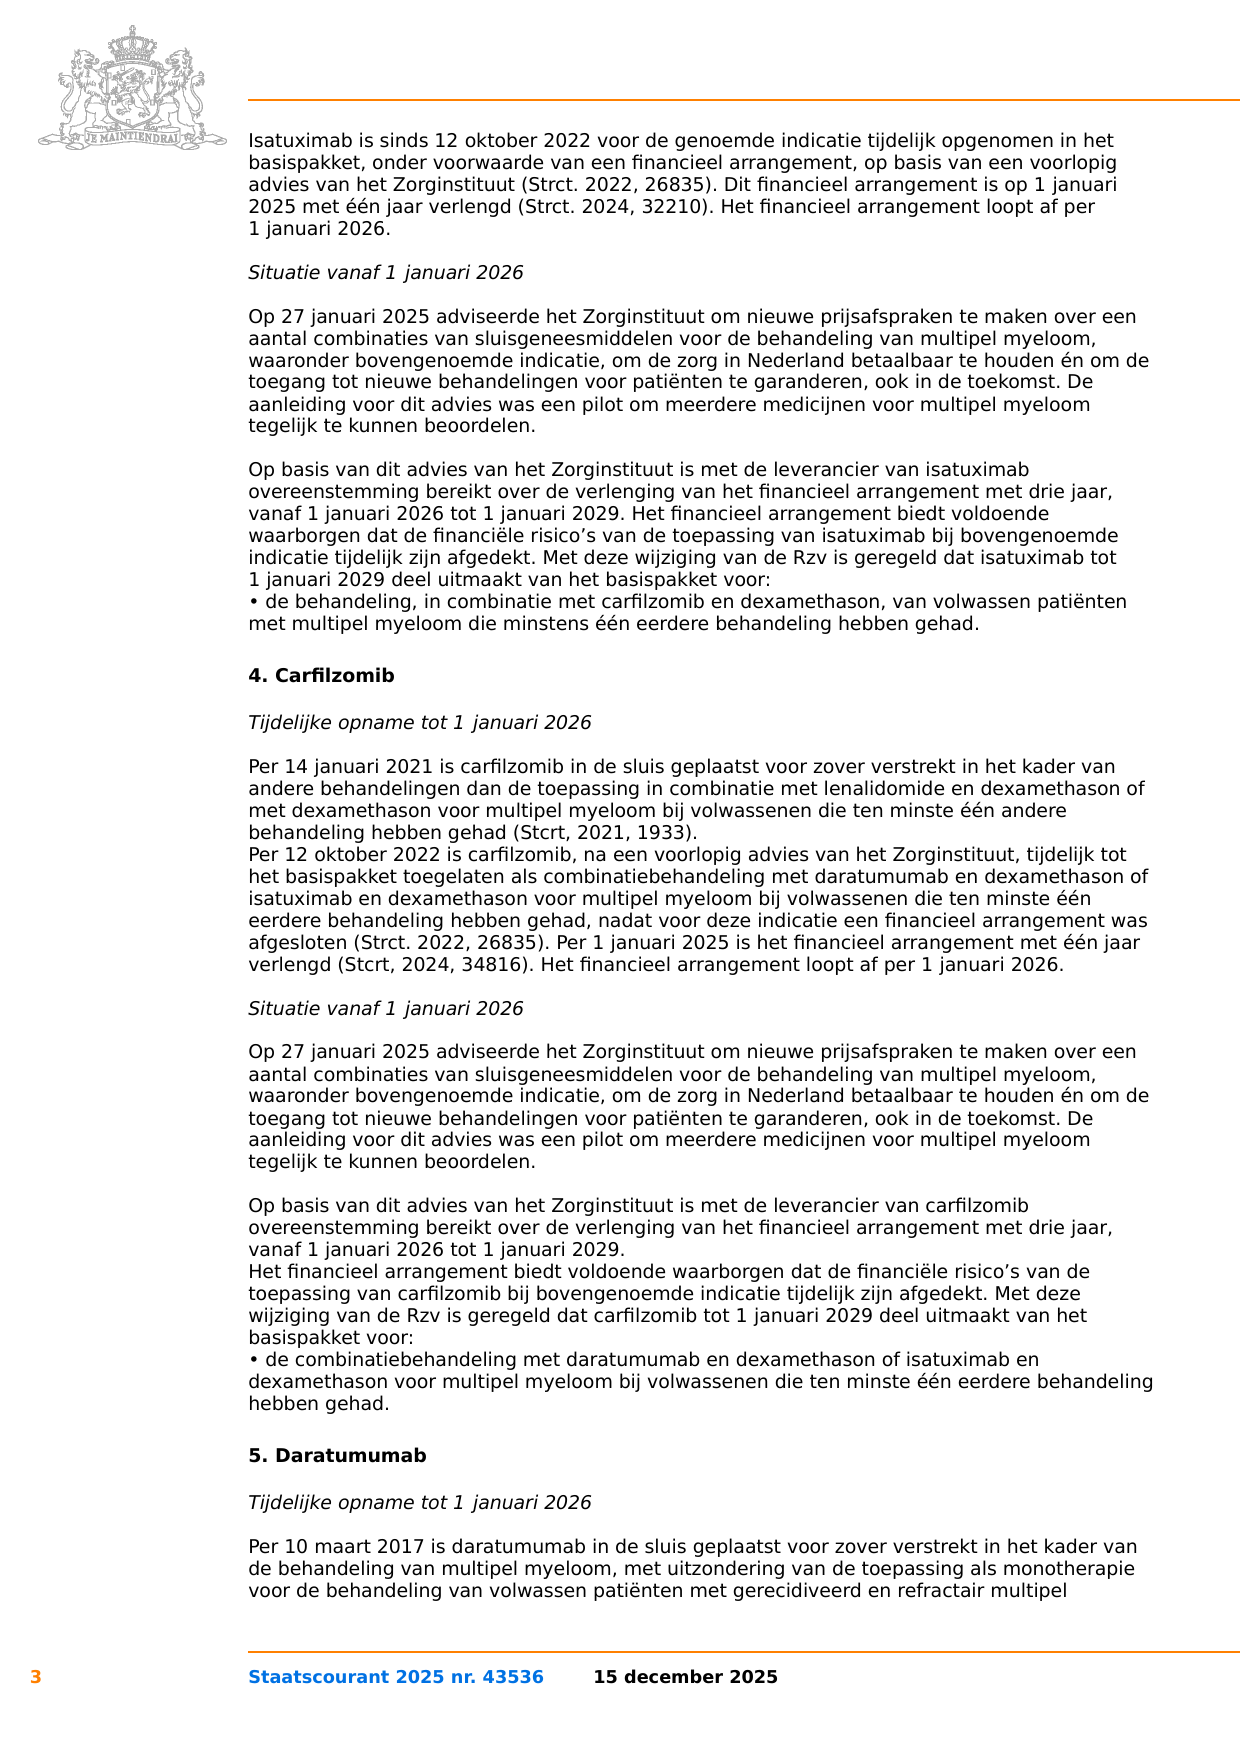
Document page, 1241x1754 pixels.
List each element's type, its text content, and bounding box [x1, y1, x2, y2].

subtitle 4. Carfilzomib [248, 665, 1163, 687]
picture [38, 25, 227, 150]
text Op 27 januari 2025 adviseerde het Zorginstituut om nieuwe prijsafspraken te maken over een aantal combinaties van sluisgeneesmiddelen voor de behandeling van multipel myeloom, waaronder bovengenoemde indicatie, om de zorg in Nederland betaalbaar te houden én om de toegang tot nieuwe behandelingen voor patiënten te garanderen, ook in de toekomst. De aanleiding voor dit advies was een pilot om meerdere medicijnen voor multipel myeloom tegelijk te kunnen beoordelen. [248, 1041, 1163, 1173]
text Op basis van dit advies van het Zorginstituut is met de leverancier van carfilzomib overeenstemming bereikt over de verlenging van het financieel arrangement met drie jaar, vanaf 1 januari 2026 tot 1 januari 2029. [248, 1195, 1163, 1261]
text Op basis van dit advies van het Zorginstituut is met de leverancier van isatuximab overeenstemming bereikt over de verlenging van het financieel arrangement met drie jaar, vanaf 1 januari 2026 tot 1 januari 2029. Het financieel arrangement biedt voldoende waarborgen dat de financiële risico’s van de toepassing van isatuximab bij bovengenoemde indicatie tijdelijk zijn afgedekt. Met deze wijziging van de Rzv is geregeld dat isatuximab tot 1 januari 2029 deel uitmaakt van het basispakket voor: [248, 459, 1163, 591]
text • de combinatiebehandeling met daratumumab en dexamethason of isatuximab en dexamethason voor multipel myeloom bij volwassenen die ten minste één eerdere behandeling hebben gehad. [248, 1349, 1163, 1415]
text Per 14 januari 2021 is carfilzomib in de sluis geplaatst voor zover verstrekt in het kader van andere behandelingen dan de toepassing in combinatie met lenalidomide en dexamethason of met dexamethason voor multipel myeloom bij volwassenen die ten minste één andere behandeling hebben gehad (Stcrt, 2021, 1933). [248, 756, 1163, 844]
text Op 27 januari 2025 adviseerde het Zorginstituut om nieuwe prijsafspraken te maken over een aantal combinaties van sluisgeneesmiddelen voor de behandeling van multipel myeloom, waaronder bovengenoemde indicatie, om de zorg in Nederland betaalbaar te houden én om de toegang tot nieuwe behandelingen voor patiënten te garanderen, ook in de toekomst. De aanleiding voor dit advies was een pilot om meerdere medicijnen voor multipel myeloom tegelijk te kunnen beoordelen. [248, 306, 1163, 437]
text Isatuximab is sinds 12 oktober 2022 voor de genoemde indicatie tijdelijk opgenomen in het basispakket, onder voorwaarde van een financieel arrangement, op basis van een voorlopig advies van het Zorginstituut (Strct. 2022, 26835). Dit financieel arrangement is op 1 januari 2025 met één jaar verlengd (Strct. 2024, 32210). Het financieel arrangement loopt af per 1 januari 2026. [248, 130, 1163, 240]
subtitle Tijdelijke opname tot 1 januari 2026 [248, 1492, 1163, 1514]
subtitle Situatie vanaf 1 januari 2026 [248, 998, 1163, 1019]
text Per 12 oktober 2022 is carfilzomib, na een voorlopig advies van het Zorginstituut, tijdelijk tot het basispakket toegelaten als combinatiebehandeling met daratumumab en dexamethason of isatuximab en dexamethason voor multipel myeloom bij volwassenen die ten minste één eerdere behandeling hebben gehad, nadat voor deze indicatie een financieel arrangement was afgesloten (Strct. 2022, 26835). Per 1 januari 2025 is het financieel arrangement met één jaar verlengd (Stcrt, 2024, 34816). Het financieel arrangement loopt af per 1 januari 2026. [248, 844, 1163, 976]
subtitle Situatie vanaf 1 januari 2026 [248, 262, 1163, 284]
text Het financieel arrangement biedt voldoende waarborgen dat de financiële risico’s van de toepassing van carfilzomib bij bovengenoemde indicatie tijdelijk zijn afgedekt. Met deze wijziging van de Rzv is geregeld dat carfilzomib tot 1 januari 2029 deel uitmaakt van het basispakket voor: [248, 1261, 1163, 1349]
subtitle 5. Daratumumab [248, 1445, 1163, 1467]
subtitle Tijdelijke opname tot 1 januari 2026 [248, 712, 1163, 734]
text • de behandeling, in combinatie met carfilzomib en dexamethason, van volwassen patiënten met multipel myeloom die minstens één eerdere behandeling hebben gehad. [248, 591, 1163, 635]
text Per 10 maart 2017 is daratumumab in de sluis geplaatst voor zover verstrekt in het kader van de behandeling van multipel myeloom, met uitzondering van de toepassing als monotherapie voor de behandeling van volwassen patiënten met gerecidiveerd en refractair multipel [248, 1536, 1163, 1602]
